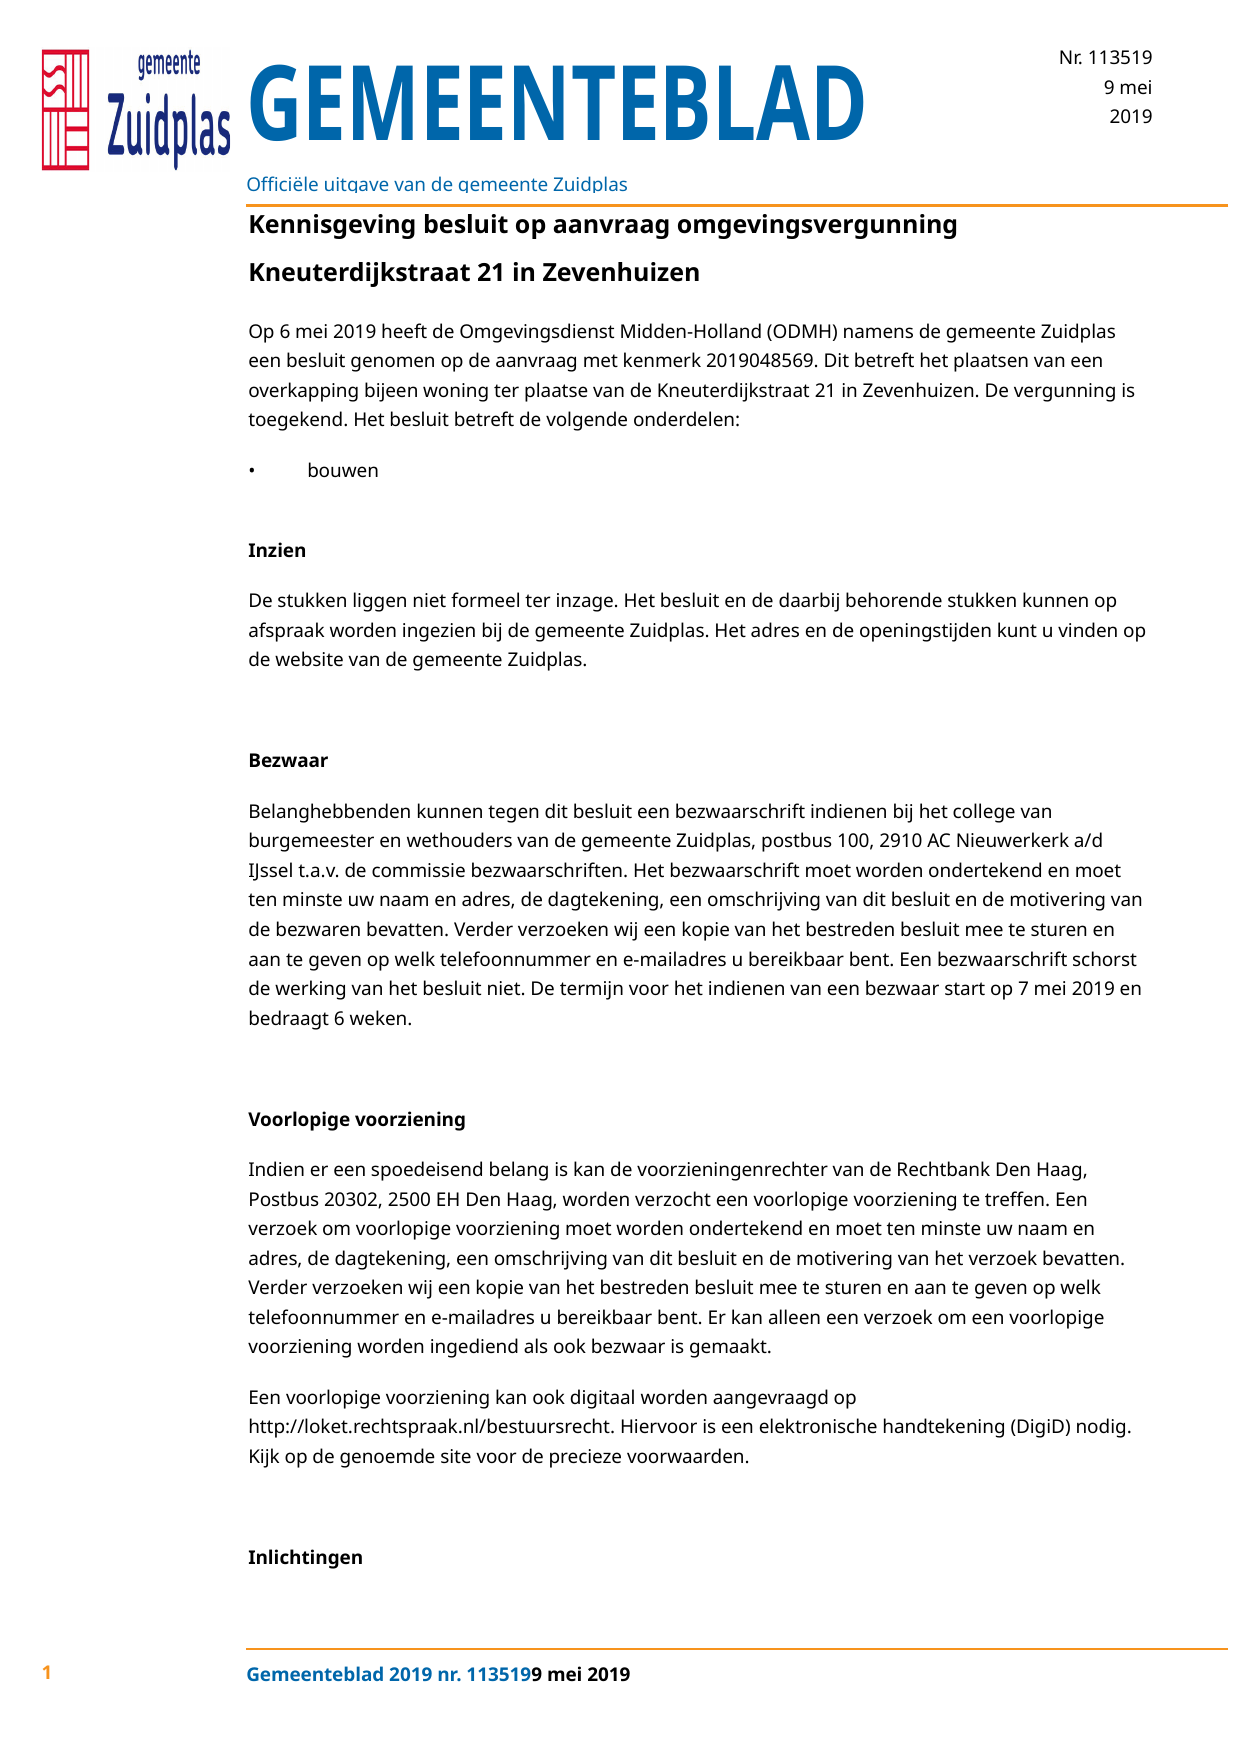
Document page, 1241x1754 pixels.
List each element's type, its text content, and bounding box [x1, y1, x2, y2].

text Belanghebbenden kunnen tegen dit besluit een bezwaarschrift indienen bij het college van burgemeester en wethouders van de gemeente Zuidplas, postbus 100, 2910 AC Nieuwerkerk a/d IJssel t.a.v. de commissie bezwaarschriften. Het bezwaarschrift moet worden ondertekend en moet ten minste uw naam en adres, de dagtekening, een omschrijving van dit besluit en de motivering van de bezwaren bevatten. Verder verzoeken wij een kopie van het bestreden besluit mee te sturen en aan te geven op welk telefoonnummer en e-mailadres u bereikbaar bent. Een bezwaarschrift schorst de werking van het besluit niet. De termijn voor het indienen van een bezwaar start op 7 mei 2019 en bedraagt 6 weken. [248, 798, 1152, 1031]
text Inzien [248, 537, 1152, 563]
text Bezwaar [248, 747, 1152, 773]
list bouwen [248, 457, 1152, 483]
text Een voorlopige voorziening kan ook digitaal worden aangevraagd op http://loket.rechtspraak.nl/bestuursrecht. Hiervoor is een elektronische handtekening (DigiD) nodig. Kijk op de genoemde site voor de precieze voorwaarden. [248, 1384, 1152, 1469]
text Op 6 mei 2019 heeft de Omgevingsdienst Midden-Holland (ODMH) namens de gemeente Zuidplas een besluit genomen op de aanvraag met kenmerk 2019048569. Dit betreft het plaatsen van een overkapping bijeen woning ter plaatse van de Kneuterdijkstraat 21 in Zevenhuizen. De vergunning is toegekend. Het besluit betreft de volgende onderdelen: [248, 318, 1152, 432]
text De stukken liggen niet formeel ter inzage. Het besluit en de daarbij behorende stukken kunnen op afspraak worden ingezien bij de gemeente Zuidplas. Het adres en de openingstijden kunt u vinden op de website van de gemeente Zuidplas. [248, 587, 1152, 672]
picture [41, 47, 231, 172]
text Inlichtingen [248, 1544, 1152, 1570]
text Kennisgeving besluit op aanvraag omgevingsvergunning Kneuterdijkstraat 21 in Zevenhuizen [248, 207, 1152, 288]
text Voorlopige voorziening [248, 1106, 1152, 1132]
text Indien er een spoedeisend belang is kan de voorzieningenrechter van de Rechtbank Den Haag, Postbus 20302, 2500 EH Den Haag, worden verzocht een voorlopige voorziening te treffen. Een verzoek om voorlopige voorziening moet worden ondertekend en moet ten minste uw naam en adres, de dagtekening, een omschrijving van dit besluit en de motivering van het verzoek bevatten. Verder verzoeken wij een kopie van het bestreden besluit mee te sturen en aan te geven op welk telefoonnummer en e-mailadres u bereikbaar bent. Er kan alleen een verzoek om een voorlopige voorziening worden ingediend als ook bezwaar is gemaakt. [248, 1156, 1152, 1359]
